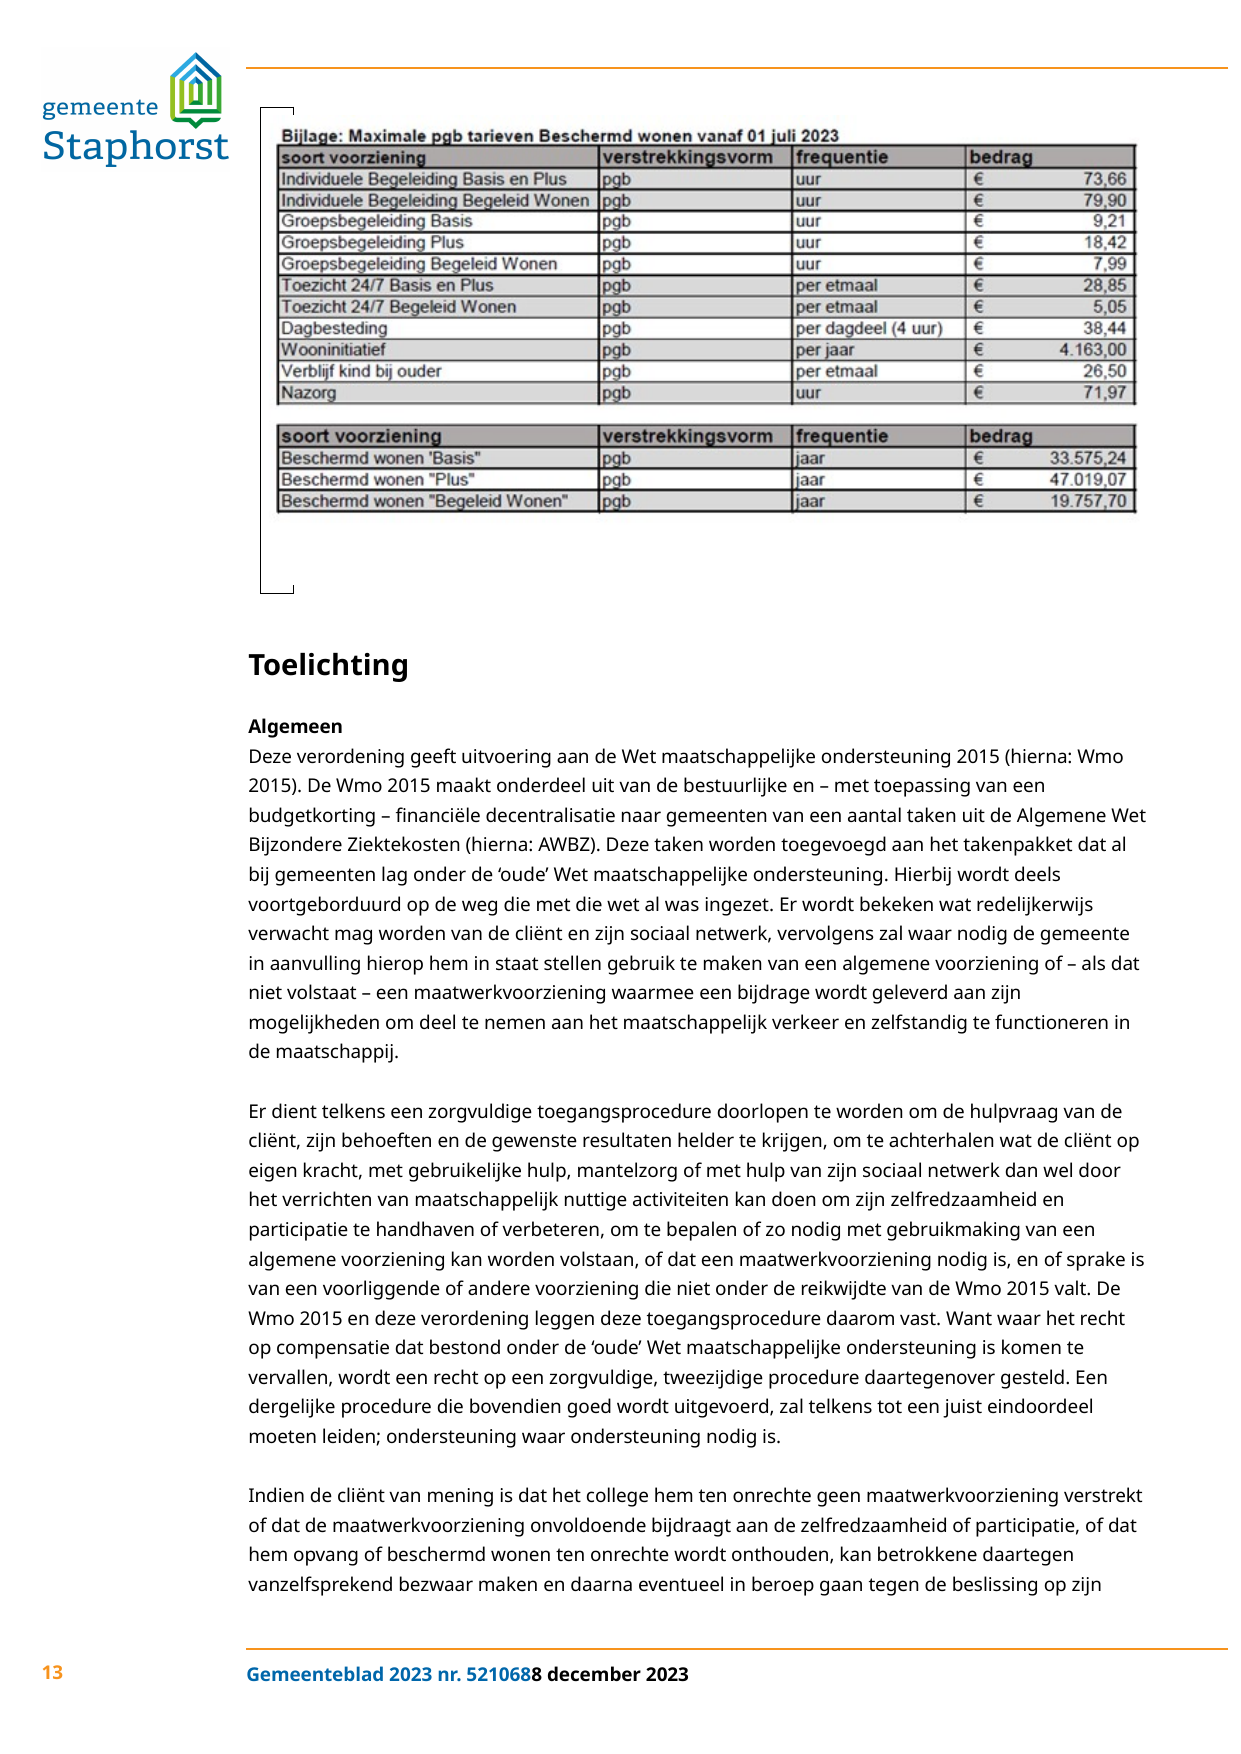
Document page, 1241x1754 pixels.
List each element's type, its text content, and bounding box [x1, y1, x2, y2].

picture [268, 115, 1155, 585]
text Er dient telkens een zorgvuldige toegangsprocedure doorlopen te worden om de hulpvraag van de cliënt, zijn behoeften en de gewenste resultaten helder te krijgen, om te achterhalen wat de cliënt op eigen kracht, met gebruikelijke hulp, mantelzorg of met hulp van zijn sociaal netwerk dan wel door het verrichten van maatschappelijk nuttige activiteiten kan doen om zijn zelfredzaamheid en participatie te handhaven of verbeteren, om te bepalen of zo nodig met gebruikmaking van een algemene voorziening kan worden volstaan, of dat een maatwerkvoorziening nodig is, en of sprake is van een voorliggende of andere voorziening die niet onder de reikwijdte van de Wmo 2015 valt. De Wmo 2015 en deze verordening leggen deze toegangsprocedure daarom vast. Want waar het recht op compensatie dat bestond onder de ‘oude’ Wet maatschappelijke ondersteuning is komen te vervallen, wordt een recht op een zorgvuldige, tweezijdige procedure daartegenover gesteld. Een dergelijke procedure die bovendien goed wordt uitgevoerd, zal telkens tot een juist eindoordeel moeten leiden; ondersteuning waar ondersteuning nodig is. [248, 1098, 1152, 1449]
text Deze verordening geeft uitvoering aan de Wet maatschappelijke ondersteuning 2015 (hierna: Wmo 2015). De Wmo 2015 maakt onderdeel uit van de bestuurlijke en – met toepassing van een budgetkorting – financiële decentralisatie naar gemeenten van een aantal taken uit de Algemene Wet Bijzondere Ziektekosten (hierna: AWBZ). Deze taken worden toegevoegd aan het takenpakket dat al bij gemeenten lag onder de ‘oude’ Wet maatschappelijke ondersteuning. Hierbij wordt deels voortgeborduurd op de weg die met die wet al was ingezet. Er wordt bekeken wat redelijkerwijs verwacht mag worden van de cliënt en zijn sociaal netwerk, vervolgens zal waar nodig de gemeente in aanvulling hierop hem in staat stellen gebruik te maken van een algemene voorziening of – als dat niet volstaat – een maatwerkvoorziening waarmee een bijdrage wordt geleverd aan zijn mogelijkheden om deel te nemen aan het maatschappelijk verkeer en zelfstandig te functioneren in de maatschappij. [248, 743, 1152, 1064]
picture [41, 47, 231, 172]
text Algemeen [248, 713, 1152, 739]
text Indien de cliënt van mening is dat het college hem ten onrechte geen maatwerkvoorziening verstrekt of dat de maatwerkvoorziening onvoldoende bijdraagt aan de zelfredzaamheid of participatie, of dat hem opvang of beschermd wonen ten onrechte wordt onthouden, kan betrokkene daartegen vanzelfsprekend bezwaar maken en daarna eventueel in beroep gaan tegen de beslissing op zijn [248, 1482, 1152, 1597]
text Toelichting [248, 644, 1152, 684]
